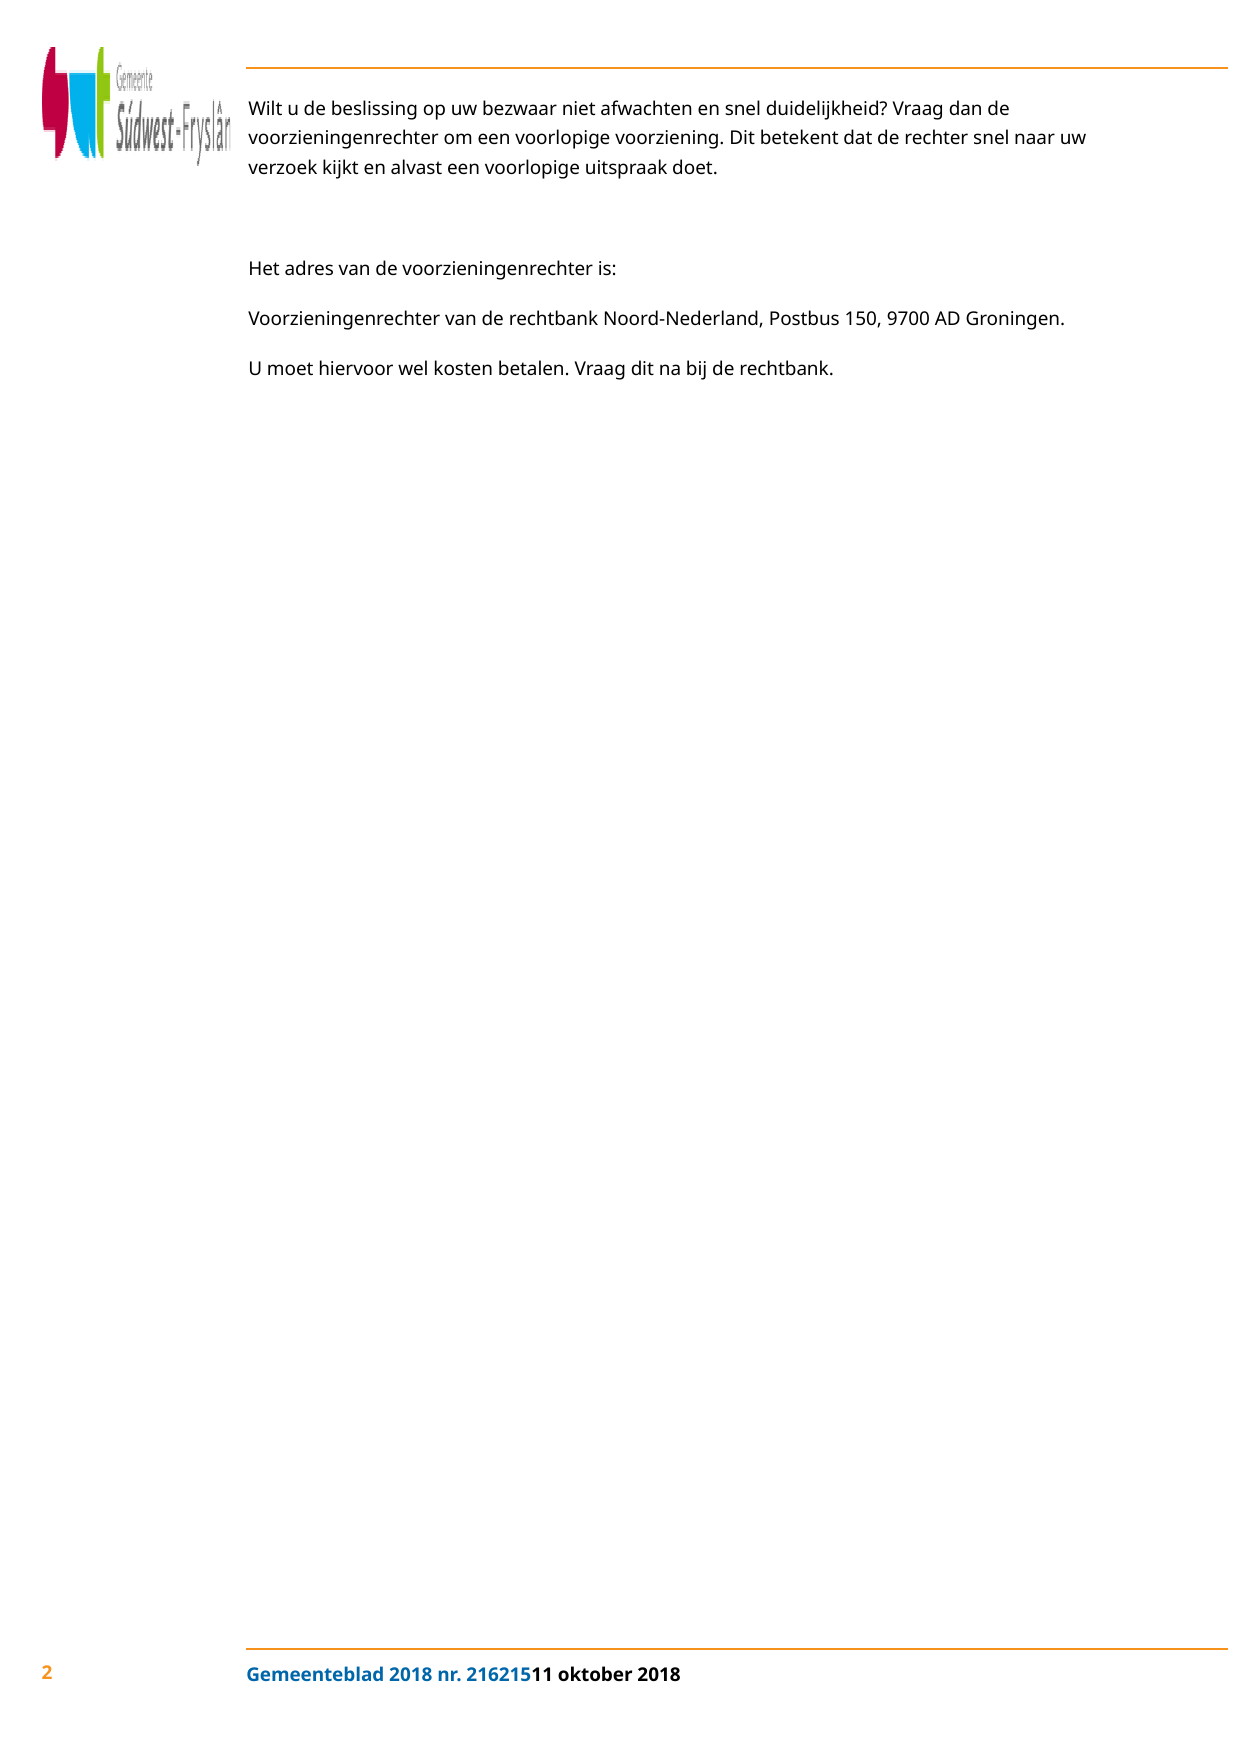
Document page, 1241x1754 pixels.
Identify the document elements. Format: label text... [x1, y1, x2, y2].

text Wilt u de beslissing op uw bezwaar niet afwachten en snel duidelijkheid? Vraag dan de voorzieningenrechter om een voorlopige voorziening. Dit betekent dat de rechter snel naar uw verzoek kijkt en alvast een voorlopige uitspraak doet. [248, 95, 1152, 180]
picture [41, 47, 231, 172]
text Het adres van de voorzieningenrechter is: [248, 255, 1152, 281]
text U moet hiervoor wel kosten betalen. Vraag dit na bij de rechtbank. [248, 356, 1152, 381]
text Voorzieningenrechter van de rechtbank Noord-Nederland, Postbus 150, 9700 AD Groningen. [248, 305, 1152, 331]
